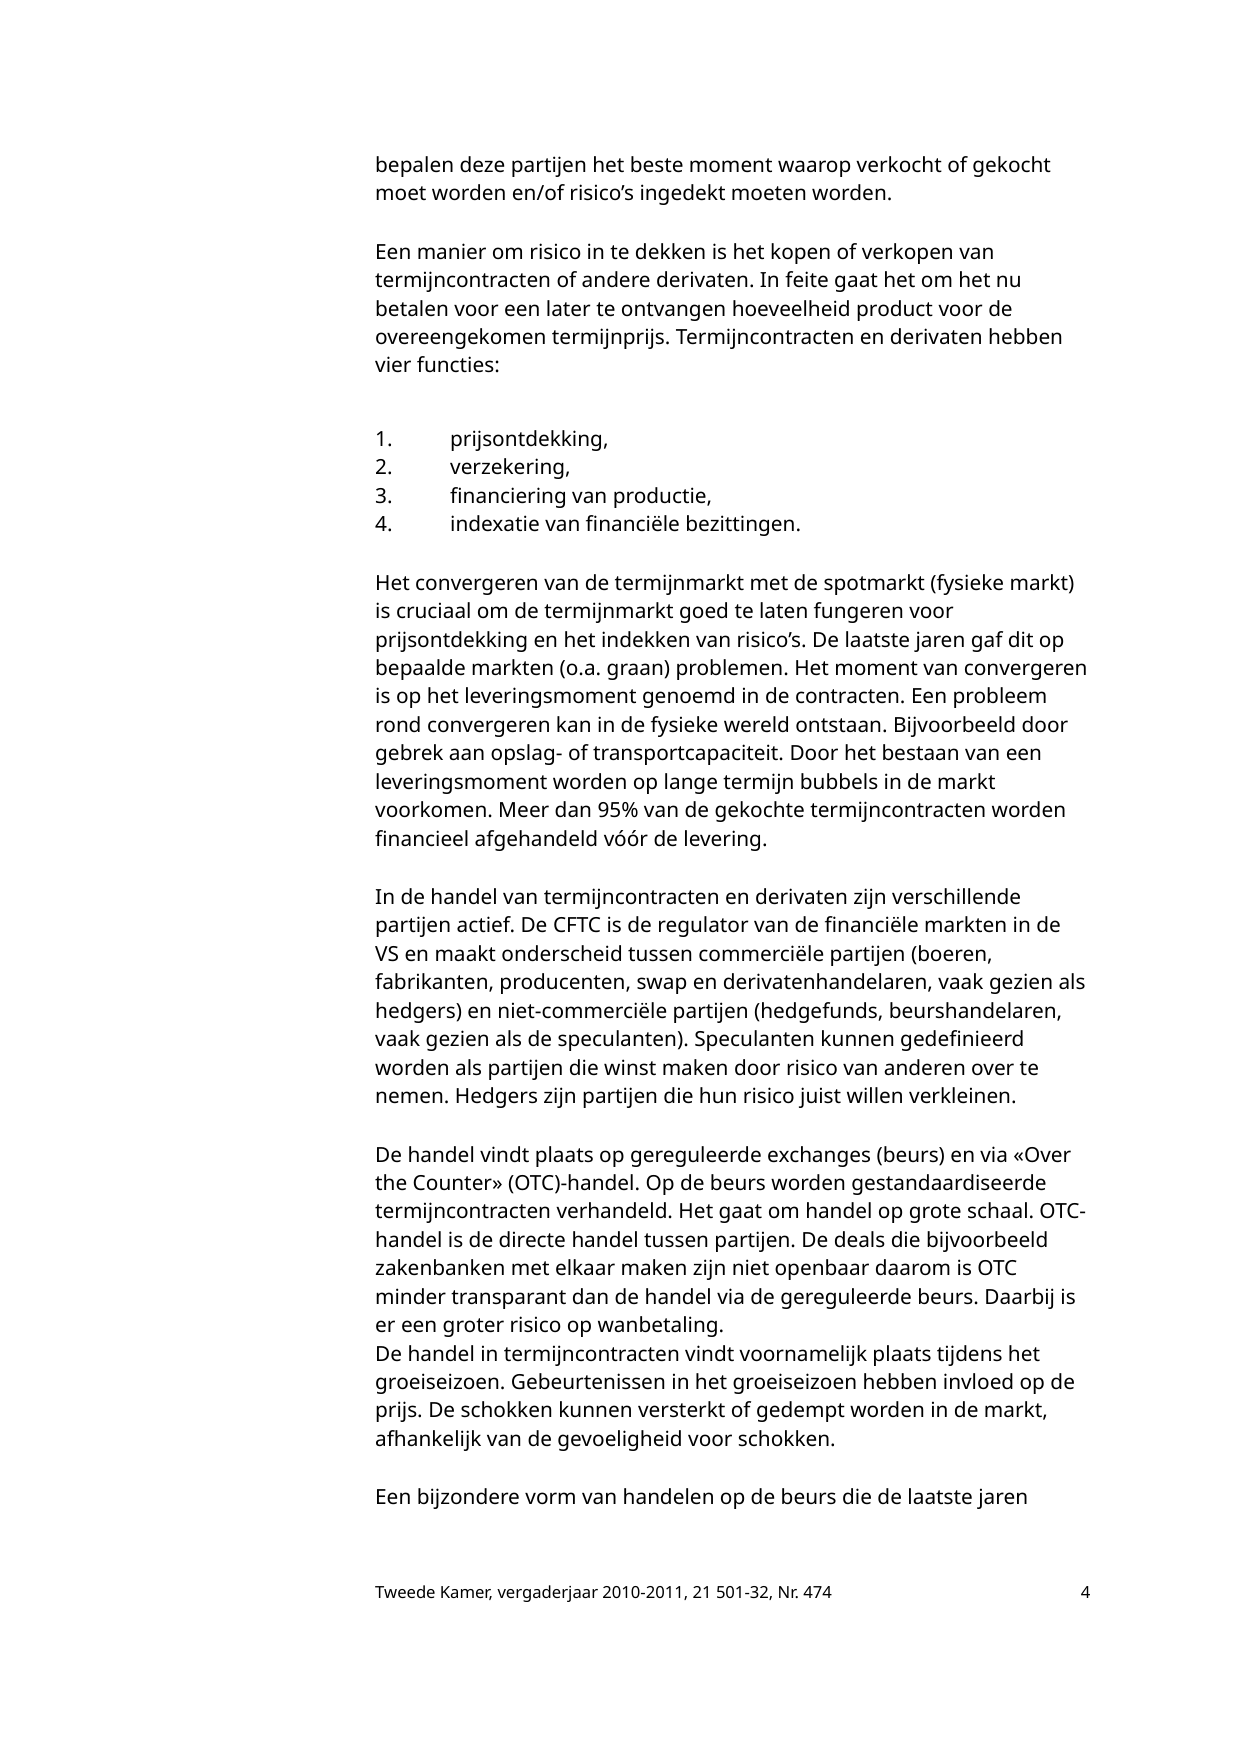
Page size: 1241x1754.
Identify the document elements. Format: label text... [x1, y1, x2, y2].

text De handel in termijncontracten vindt voornamelijk plaats tijdens het groeiseizoen. Gebeurtenissen in het groeiseizoen hebben invloed op de prijs. De schokken kunnen versterkt of gedempt worden in de markt, afhankelijk van de gevoeligheid voor schokken. [375, 1339, 1090, 1452]
text In de handel van termijncontracten en derivaten zijn verschillende partijen actief. De CFTC is de regulator van de financiële markten in de VS en maakt onderscheid tussen commerciële partijen (boeren, fabrikanten, producenten, swap en derivatenhandelaren, vaak gezien als hedgers) en niet-commerciële partijen (hedgefunds, beurshandelaren, vaak gezien als de speculanten). Speculanten kunnen gedefinieerd worden als partijen die winst maken door risico van anderen over te nemen. Hedgers zijn partijen die hun risico juist willen verkleinen. [375, 882, 1090, 1110]
text Een manier om risico in te dekken is het kopen of verkopen van termijncontracten of andere derivaten. In feite gaat het om het nu betalen voor een later te ontvangen hoeveelheid product voor de overeengekomen termijnprijs. Termijncontracten en derivaten hebben vier functies: [375, 237, 1090, 379]
text Een bijzondere vorm van handelen op de beurs die de laatste jaren [375, 1482, 1090, 1511]
list prijsontdekking, [375, 424, 1090, 452]
list indexatie van financiële bezittingen. [375, 509, 1090, 538]
text bepalen deze partijen het beste moment waarop verkocht of gekocht moet worden en/of risico’s ingedekt moeten worden. [375, 150, 1090, 207]
text De handel vindt plaats op gereguleerde exchanges (beurs) en via «Over the Counter» (OTC)-handel. Op de beurs worden gestandaardiseerde termijncontracten verhandeld. Het gaat om handel op grote schaal. OTC-handel is de directe handel tussen partijen. De deals die bijvoorbeeld zakenbanken met elkaar maken zijn niet openbaar daarom is OTC minder transparant dan de handel via de gereguleerde beurs. Daarbij is er een groter risico op wanbetaling. [375, 1140, 1090, 1339]
list financiering van productie, [375, 481, 1090, 509]
list verzekering, [375, 452, 1090, 481]
text Het convergeren van de termijnmarkt met de spotmarkt (fysieke markt) is cruciaal om de termijnmarkt goed te laten fungeren voor prijsontdekking en het indekken van risico’s. De laatste jaren gaf dit op bepaalde markten (o.a. graan) problemen. Het moment van convergeren is op het leveringsmoment genoemd in de contracten. Een probleem rond convergeren kan in de fysieke wereld ontstaan. Bijvoorbeeld door gebrek aan opslag- of transportcapaciteit. Door het bestaan van een leveringsmoment worden op lange termijn bubbels in de markt voorkomen. Meer dan 95% van de gekochte termijncontracten worden financieel afgehandeld vóór de levering. [375, 568, 1090, 852]
